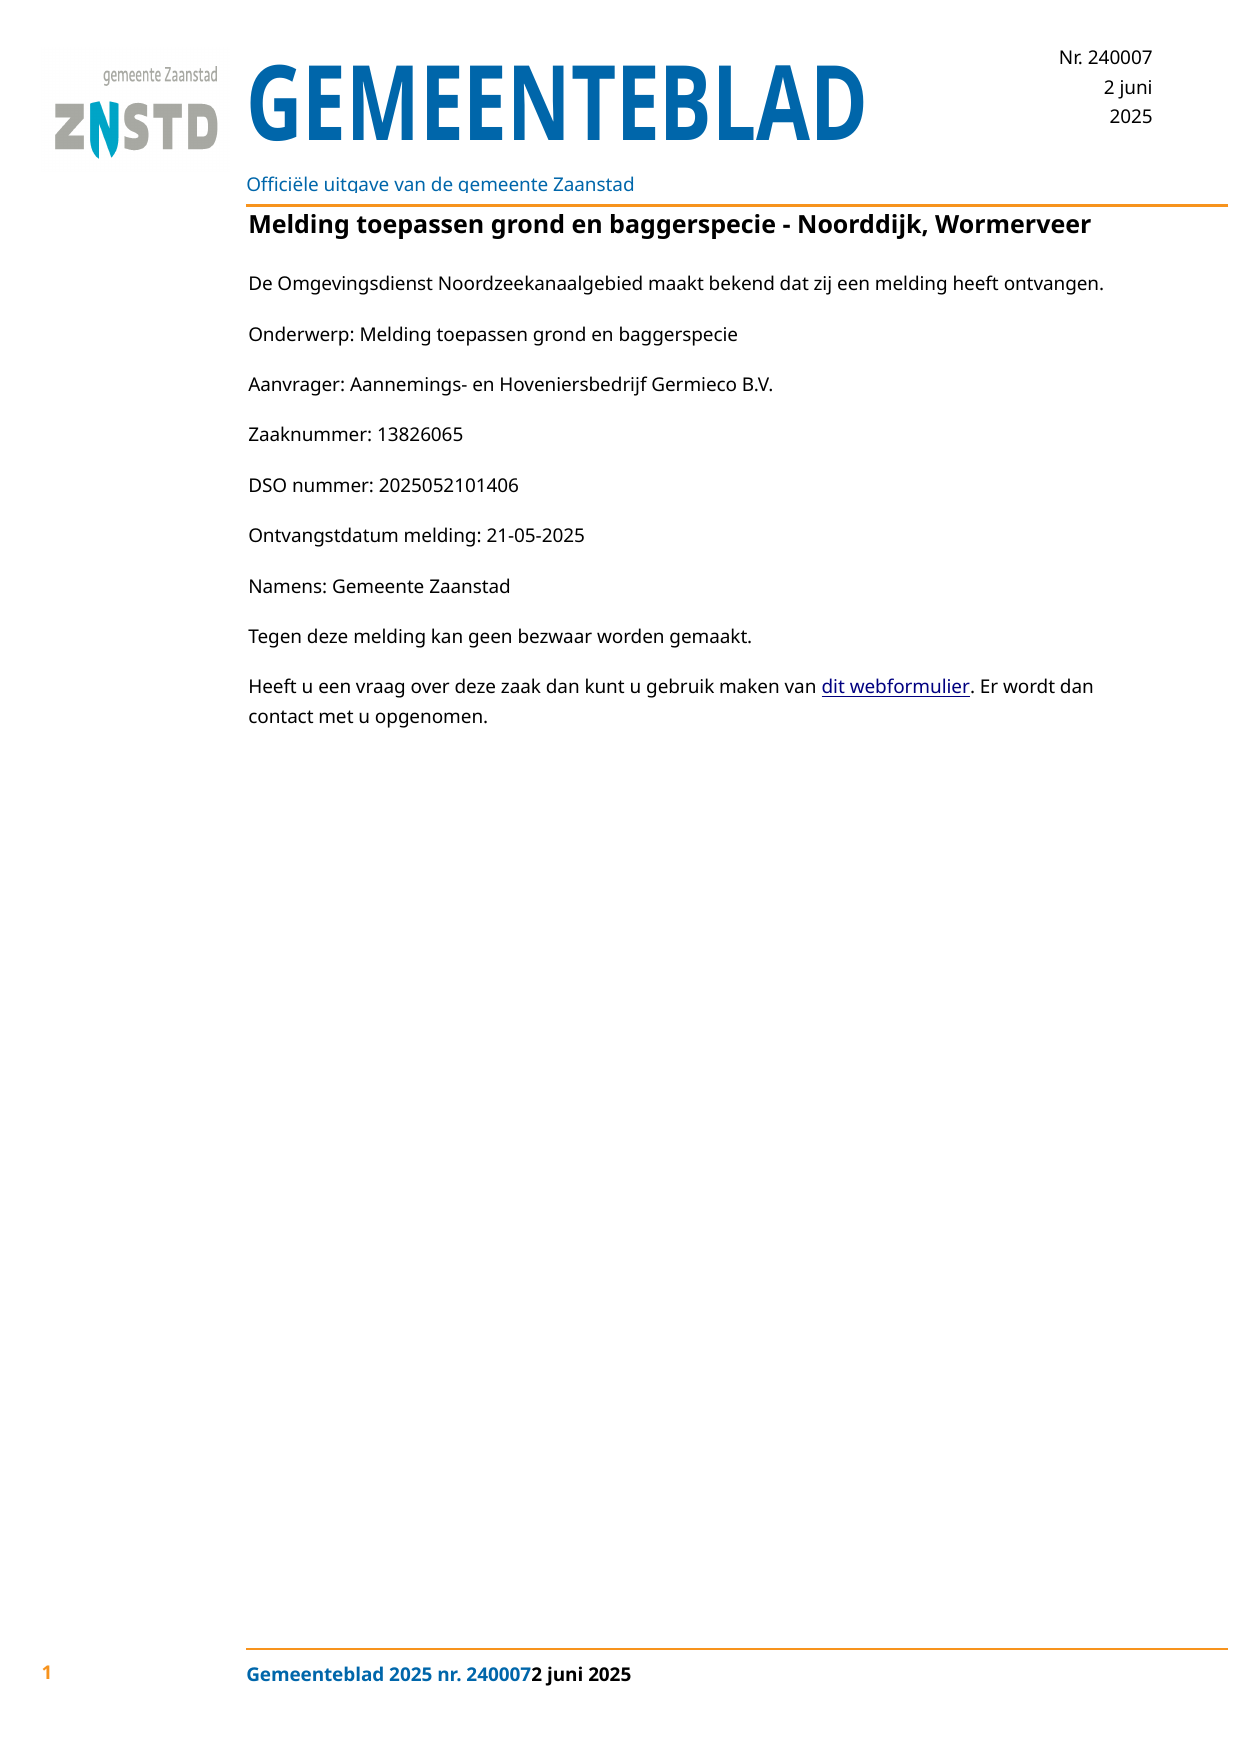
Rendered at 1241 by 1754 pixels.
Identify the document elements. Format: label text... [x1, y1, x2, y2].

picture [41, 47, 231, 172]
text Tegen deze melding kan geen bezwaar worden gemaakt. [248, 623, 1152, 649]
text Zaaknummer: 13826065 [248, 422, 1152, 447]
text De Omgevingsdienst Noordzeekanaalgebied maakt bekend dat zij een melding heeft ontvangen. [248, 270, 1152, 296]
text Onderwerp: Melding toepassen grond en baggerspecie [248, 321, 1152, 346]
text Heeft u een vraag over deze zaak dan kunt u gebruik maken van dit webformulier. Er wordt dan contact met u opgenomen. [248, 674, 1152, 729]
text Melding toepassen grond en baggerspecie - Noorddijk, Wormerveer [248, 207, 1152, 241]
text DSO nummer: 2025052101406 [248, 472, 1152, 498]
text Aanvrager: Aannemings- en Hoveniersbedrijf Germieco B.V. [248, 371, 1152, 397]
text Namens: Gemeente Zaanstad [248, 573, 1152, 598]
text Ontvangstdatum melding: 21-05-2025 [248, 522, 1152, 548]
